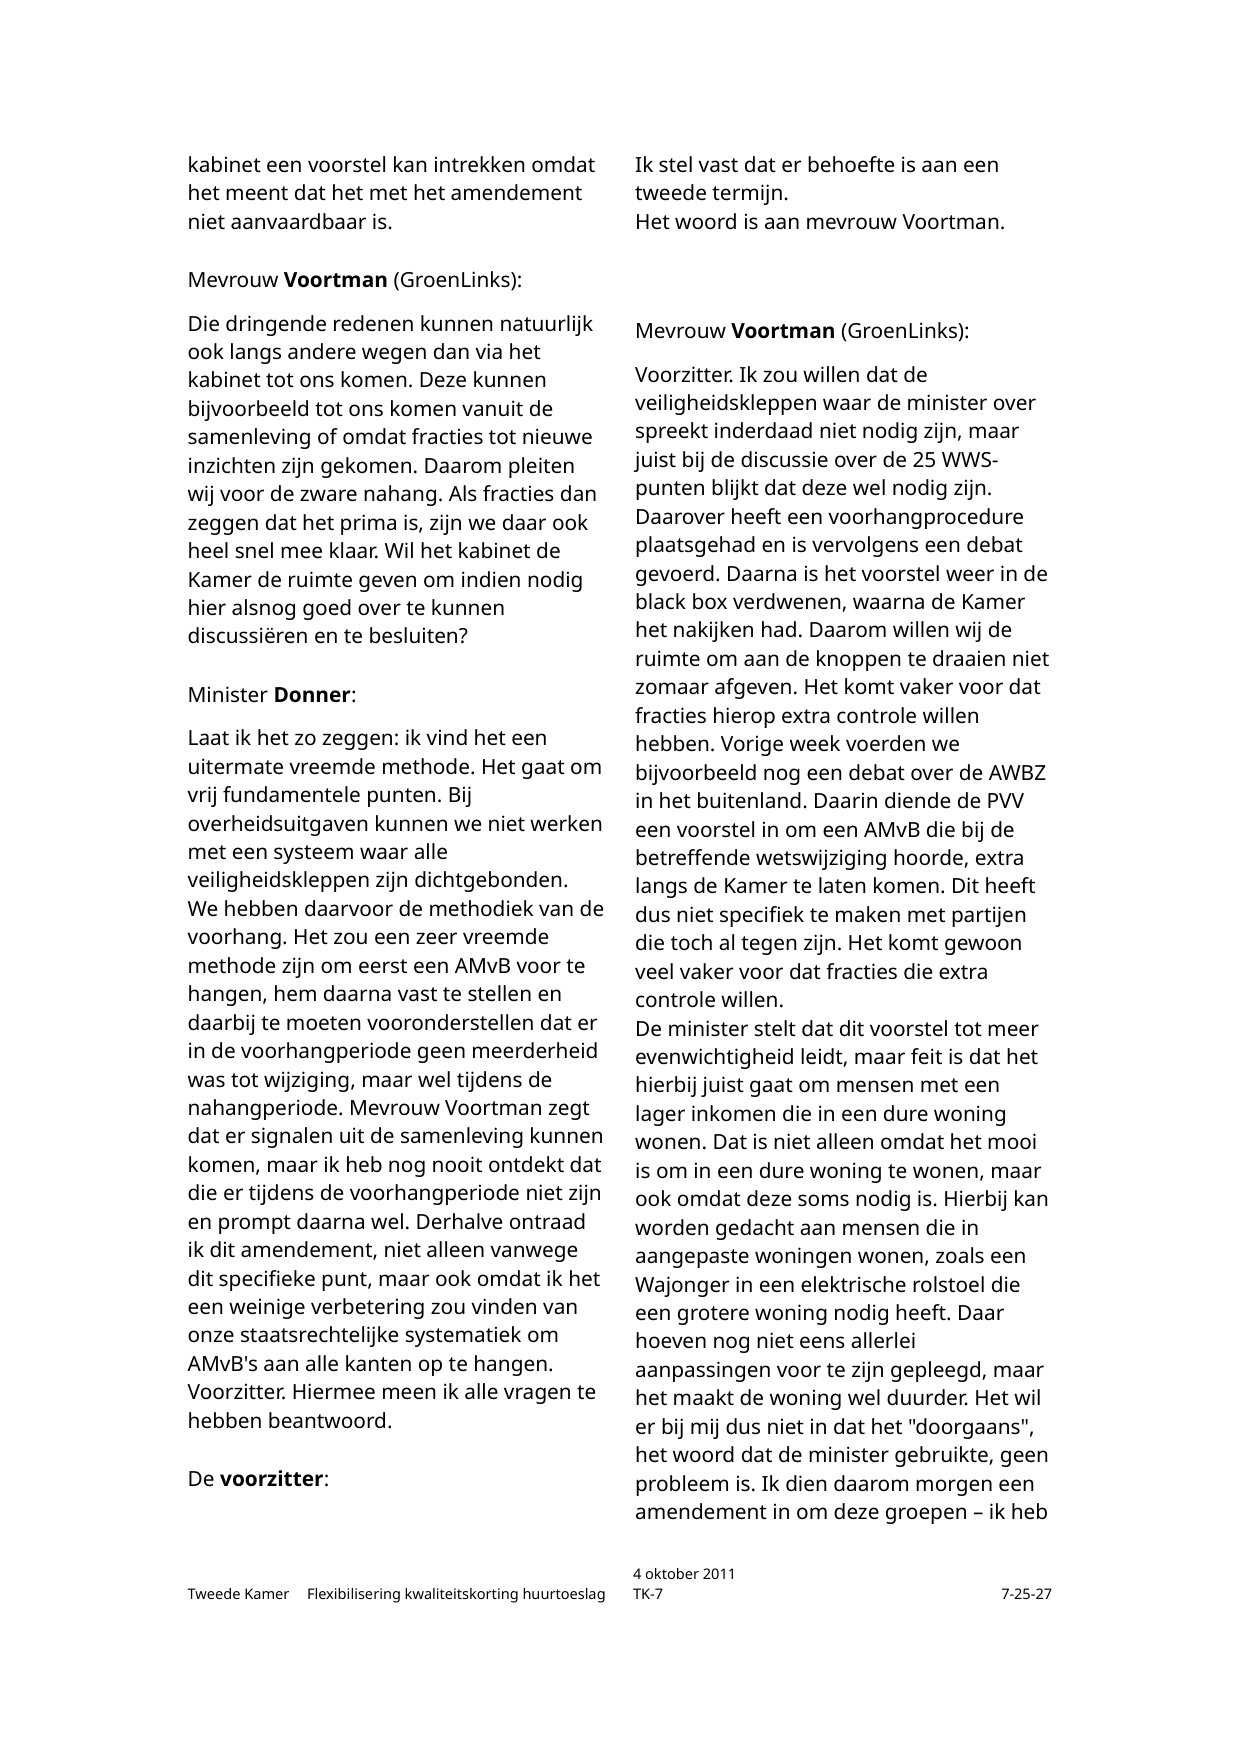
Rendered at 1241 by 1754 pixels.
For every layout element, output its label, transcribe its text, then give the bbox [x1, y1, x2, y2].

text Die dringende redenen kunnen natuurlijk ook langs andere wegen dan via het kabinet tot ons komen. Deze kunnen bijvoorbeeld tot ons komen vanuit de samenleving of omdat fracties tot nieuwe inzichten zijn gekomen. Daarom pleiten wij voor de zware nahang. Als fracties dan zeggen dat het prima is, zijn we daar ook heel snel mee klaar. Wil het kabinet de Kamer de ruimte geven om indien nodig hier alsnog goed over te kunnen discussiëren en te besluiten? [187, 309, 605, 650]
text Minister Donner: [187, 680, 605, 708]
text Laat ik het zo zeggen: ik vind het een uitermate vreemde methode. Het gaat om vrij fundamentele punten. Bij overheidsuitgaven kunnen we niet werken met een systeem waar alle veiligheidskleppen zijn dichtgebonden. We hebben daarvoor de methodiek van de voorhang. Het zou een zeer vreemde methode zijn om eerst een AMvB voor te hangen, hem daarna vast te stellen en daarbij te moeten vooronderstellen dat er in de voorhangperiode geen meerderheid was tot wijziging, maar wel tijdens de nahangperiode. Mevrouw Voortman zegt dat er signalen uit de samenleving kunnen komen, maar ik heb nog nooit ontdekt dat die er tijdens de voorhangperiode niet zijn en prompt daarna wel. Derhalve ontraad ik dit amendement, niet alleen vanwege dit specifieke punt, maar ook omdat ik het een weinige verbetering zou vinden van onze staatsrechtelijke systematiek om AMvB's aan alle kanten op te hangen. [187, 723, 605, 1377]
text De voorzitter: [187, 1464, 605, 1493]
text Ik stel vast dat er behoefte is aan een tweede termijn. [635, 150, 1053, 207]
text Mevrouw Voortman (GroenLinks): [635, 316, 1053, 345]
text Voorzitter. Hiermee meen ik alle vragen te hebben beantwoord. [187, 1377, 605, 1434]
text Mevrouw Voortman (GroenLinks): [187, 265, 605, 294]
text kabinet een voorstel kan intrekken omdat het meent dat het met het amendement niet aanvaardbaar is. [187, 150, 605, 235]
text  [635, 265, 1053, 294]
text Het woord is aan mevrouw Voortman. [635, 207, 1053, 235]
text Voorzitter. Ik zou willen dat de veiligheidskleppen waar de minister over spreekt inderdaad niet nodig zijn, maar juist bij de discussie over de 25 WWS-punten blijkt dat deze wel nodig zijn. Daarover heeft een voorhangprocedure plaatsgehad en is vervolgens een debat gevoerd. Daarna is het voorstel weer in de black box verdwenen, waarna de Kamer het nakijken had. Daarom willen wij de ruimte om aan de knoppen te draaien niet zomaar afgeven. Het komt vaker voor dat fracties hierop extra controle willen hebben. Vorige week voerden we bijvoorbeeld nog een debat over de AWBZ in het buitenland. Daarin diende de PVV een voorstel in om een AMvB die bij de betreffende wetswijziging hoorde, extra langs de Kamer te laten komen. Dit heeft dus niet specifiek te maken met partijen die toch al tegen zijn. Het komt gewoon veel vaker voor dat fracties die extra controle willen. [635, 360, 1053, 1014]
text De minister stelt dat dit voorstel tot meer evenwichtigheid leidt, maar feit is dat het hierbij juist gaat om mensen met een lager inkomen die in een dure woning wonen. Dat is niet alleen omdat het mooi is om in een dure woning te wonen, maar ook omdat deze soms nodig is. Hierbij kan worden gedacht aan mensen die in aangepaste woningen wonen, zoals een Wajonger in een elektrische rolstoel die een grotere woning nodig heeft. Daar hoeven nog niet eens allerlei aanpassingen voor te zijn gepleegd, maar het maakt de woning wel duurder. Het wil er bij mij dus niet in dat het "doorgaans", het woord dat de minister gebruikte, geen probleem is. Ik dien daarom morgen een amendement in om deze groepen – ik heb [635, 1014, 1053, 1526]
